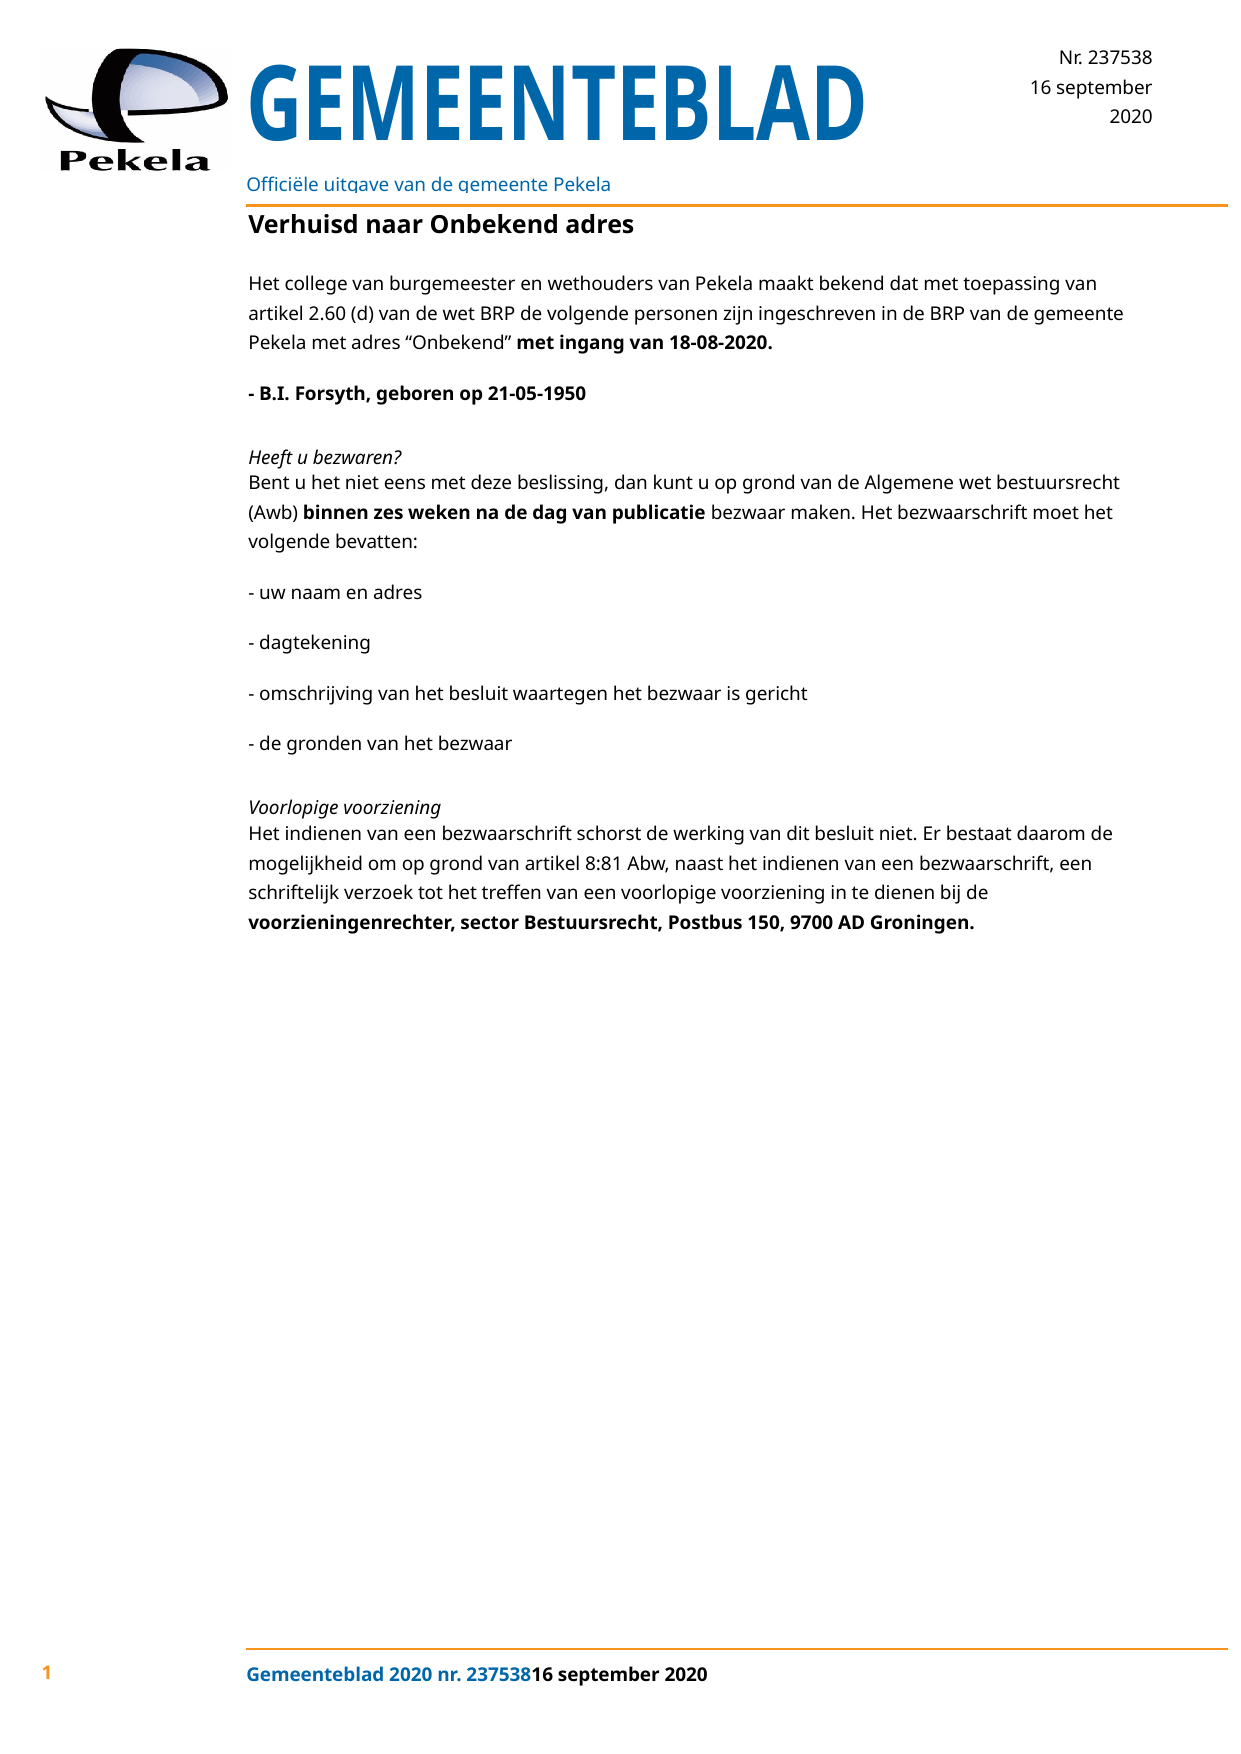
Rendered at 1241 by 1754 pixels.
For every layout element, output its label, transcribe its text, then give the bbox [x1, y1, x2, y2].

text - dagtekening [248, 629, 1152, 655]
text - de gronden van het bezwaar [248, 730, 1152, 756]
picture [41, 47, 231, 172]
text Het college van burgemeester en wethouders van Pekela maakt bekend dat met toepassing van artikel 2.60 (d) van de wet BRP de volgende personen zijn ingeschreven in de BRP van de gemeente Pekela met adres “Onbekend” met ingang van 18-08-2020. [248, 270, 1152, 355]
text - B.I. Forsyth, geboren op 21-05-1950 [248, 380, 1152, 406]
text Voorlopige voorziening [248, 794, 1152, 820]
text Heeft u bezwaren? [248, 444, 1152, 469]
text - omschrijving van het besluit waartegen het bezwaar is gericht [248, 680, 1152, 706]
text - uw naam en adres [248, 579, 1152, 605]
text Bent u het niet eens met deze beslissing, dan kunt u op grond van de Algemene wet bestuursrecht (Awb) binnen zes weken na de dag van publicatie bezwaar maken. Het bezwaarschrift moet het volgende bevatten: [248, 469, 1152, 554]
text Het indienen van een bezwaarschrift schorst de werking van dit besluit niet. Er bestaat daarom de mogelijkheid om op grond van artikel 8:81 Abw, naast het indienen van een bezwaarschrift, een schriftelijk verzoek tot het treffen van een voorlopige voorziening in te dienen bij de voorzieningenrechter, sector Bestuursrecht, Postbus 150, 9700 AD Groningen. [248, 820, 1152, 934]
text Verhuisd naar Onbekend adres [248, 207, 1152, 241]
